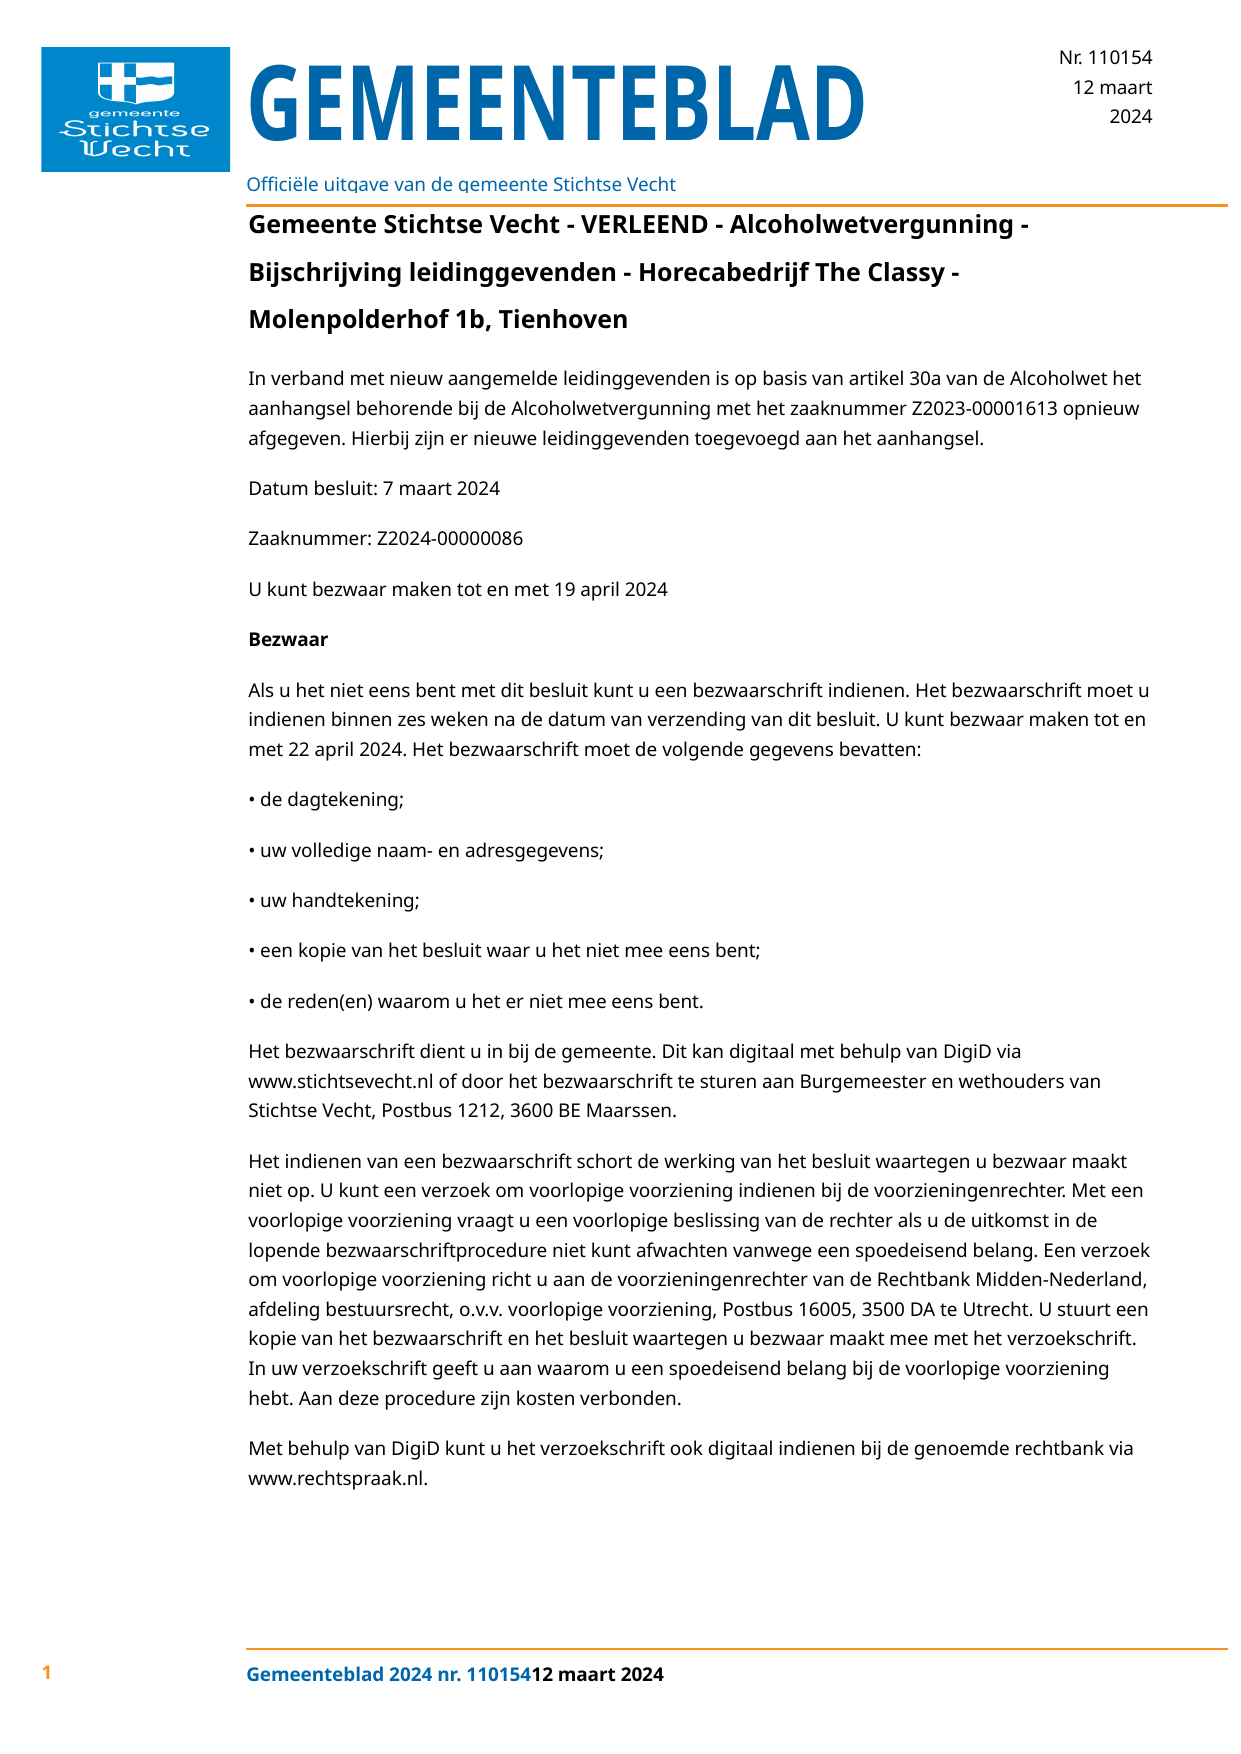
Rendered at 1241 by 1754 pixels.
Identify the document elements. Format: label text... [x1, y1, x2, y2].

text Het indienen van een bezwaarschrift schort de werking van het besluit waartegen u bezwaar maakt niet op. U kunt een verzoek om voorlopige voorziening indienen bij de voorzieningenrechter. Met een voorlopige voorziening vraagt u een voorlopige beslissing van de rechter als u de uitkomst in de lopende bezwaarschriftprocedure niet kunt afwachten vanwege een spoedeisend belang. Een verzoek om voorlopige voorziening richt u aan de voorzieningenrechter van de Rechtbank Midden-Nederland, afdeling bestuursrecht, o.v.v. voorlopige voorziening, Postbus 16005, 3500 DA te Utrecht. U stuurt een kopie van het bezwaarschrift en het besluit waartegen u bezwaar maakt mee met het verzoekschrift. In uw verzoekschrift geeft u aan waarom u een spoedeisend belang bij de voorlopige voorziening hebt. Aan deze procedure zijn kosten verbonden. [248, 1148, 1152, 1410]
text Gemeente Stichtse Vecht - VERLEEND - Alcoholwetvergunning - Bijschrijving leidinggevenden - Horecabedrijf The Classy - Molenpolderhof 1b, Tienhoven [248, 207, 1152, 336]
text • de reden(en) waarom u het er niet mee eens bent. [248, 988, 1152, 1014]
text • een kopie van het besluit waar u het niet mee eens bent; [248, 938, 1152, 963]
text Datum besluit: 7 maart 2024 [248, 475, 1152, 501]
text Bezwaar [248, 626, 1152, 652]
text Zaaknummer: Z2024-00000086 [248, 526, 1152, 551]
text • uw handtekening; [248, 887, 1152, 913]
picture [99, 63, 135, 101]
text • de dagtekening; [248, 786, 1152, 812]
picture [137, 63, 174, 103]
text • uw volledige naam- en adresgegevens; [248, 837, 1152, 862]
text Het bezwaarschrift dient u in bij de gemeente. Dit kan digitaal met behulp van DigiD via www.stichtsevecht.nl of door het bezwaarschrift te sturen aan Burgemeester en wethouders van Stichtse Vecht, Postbus 1212, 3600 BE Maarssen. [248, 1038, 1152, 1123]
text In verband met nieuw aangemelde leidinggevenden is op basis van artikel 30a van de Alcoholwet het aanhangsel behorende bij de Alcoholwetvergunning met het zaaknummer Z2023-00001613 opnieuw afgegeven. Hierbij zijn er nieuwe leidinggevenden toegevoegd aan het aanhangsel. [248, 366, 1152, 450]
text U kunt bezwaar maken tot en met 19 april 2024 [248, 576, 1152, 602]
text Als u het niet eens bent met dit besluit kunt u een bezwaarschrift indienen. Het bezwaarschrift moet u indienen binnen zes weken na de datum van verzending van dit besluit. U kunt bezwaar maken tot en met 22 april 2024. Het bezwaarschrift moet de volgende gegevens bevatten: [248, 677, 1152, 762]
text Met behulp van DigiD kunt u het verzoekschrift ook digitaal indienen bij de genoemde rechtbank via www.rechtspraak.nl. [248, 1435, 1152, 1490]
